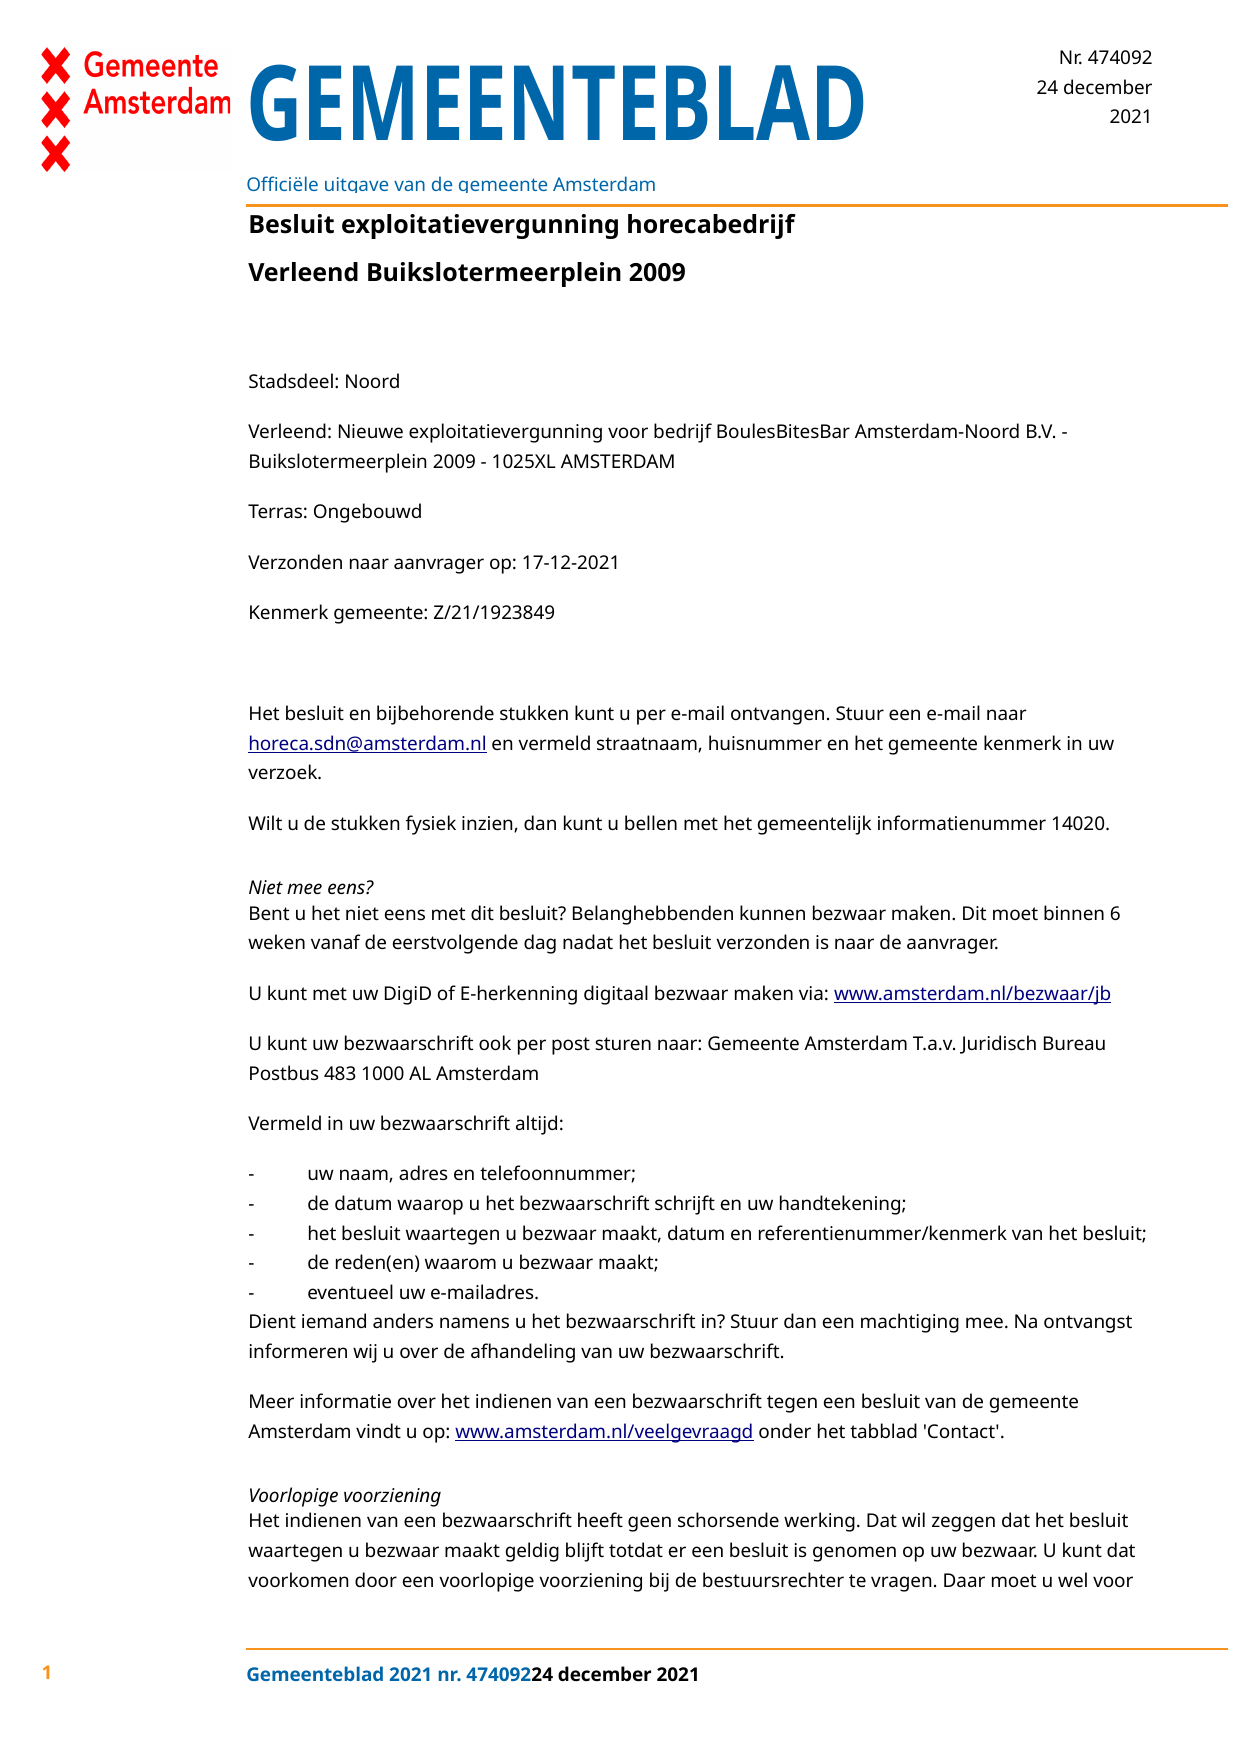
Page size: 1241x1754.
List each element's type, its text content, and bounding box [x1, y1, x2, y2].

text Het besluit en bijbehorende stukken kunt u per e-mail ontvangen. Stuur een e-mail naar horeca.sdn@amsterdam.nl en vermeld straatnaam, huisnummer en het gemeente kenmerk in uw verzoek. [248, 700, 1152, 785]
list de datum waarop u het bezwaarschrift schrijft en uw handtekening; [248, 1190, 1152, 1216]
text Bent u het niet eens met dit besluit? Belanghebbenden kunnen bezwaar maken. Dit moet binnen 6 weken vanaf de eerstvolgende dag nadat het besluit verzonden is naar de aanvrager. [248, 900, 1152, 955]
text Verzonden naar aanvrager op: 17-12-2021 [248, 549, 1152, 575]
text Dient iemand anders namens u het bezwaarschrift in? Stuur dan een machtiging mee. Na ontvangst informeren wij u over de afhandeling van uw bezwaarschrift. [248, 1308, 1152, 1364]
text Besluit exploitatievergunning horecabedrijf Verleend Buikslotermeerplein 2009 [248, 207, 1152, 288]
text Voorlopige voorziening [248, 1482, 1152, 1508]
list uw naam, adres en telefoonnummer; [248, 1161, 1152, 1186]
text Kenmerk gemeente: Z/21/1923849 [248, 599, 1152, 625]
text Het indienen van een bezwaarschrift heeft geen schorsende werking. Dat wil zeggen dat het besluit waartegen u bezwaar maakt geldig blijft totdat er een besluit is genomen op uw bezwaar. U kunt dat voorkomen door een voorlopige voorziening bij de bestuursrechter te vragen. Daar moet u wel voor [248, 1508, 1152, 1593]
text Meer informatie over het indienen van een bezwaarschrift tegen een besluit van de gemeente Amsterdam vindt u op: www.amsterdam.nl/veelgevraagd onder het tabblad 'Contact'. [248, 1388, 1152, 1444]
text U kunt met uw DigiD of E-herkenning digitaal bezwaar maken via: www.amsterdam.nl/bezwaar/jb [248, 980, 1152, 1005]
picture [41, 47, 231, 172]
text Stadsdeel: Noord [248, 368, 1152, 394]
list eventueel uw e-mailadres. [248, 1279, 1152, 1304]
list het besluit waartegen u bezwaar maakt, datum en referentienummer/kenmerk van het besluit; [248, 1220, 1152, 1245]
list de reden(en) waarom u bezwaar maakt; [248, 1249, 1152, 1275]
text Niet mee eens? [248, 874, 1152, 900]
text Terras: Ongebouwd [248, 499, 1152, 524]
text U kunt uw bezwaarschrift ook per post sturen naar: Gemeente Amsterdam T.a.v. Juridisch Bureau Postbus 483 1000 AL Amsterdam [248, 1030, 1152, 1085]
text Vermeld in uw bezwaarschrift altijd: [248, 1110, 1152, 1136]
text Wilt u de stukken fysiek inzien, dan kunt u bellen met het gemeentelijk informatienummer 14020. [248, 810, 1152, 836]
text Verleend: Nieuwe exploitatievergunning voor bedrijf BoulesBitesBar Amsterdam-Noord B.V. - Buikslotermeerplein 2009 - 1025XL AMSTERDAM [248, 419, 1152, 474]
